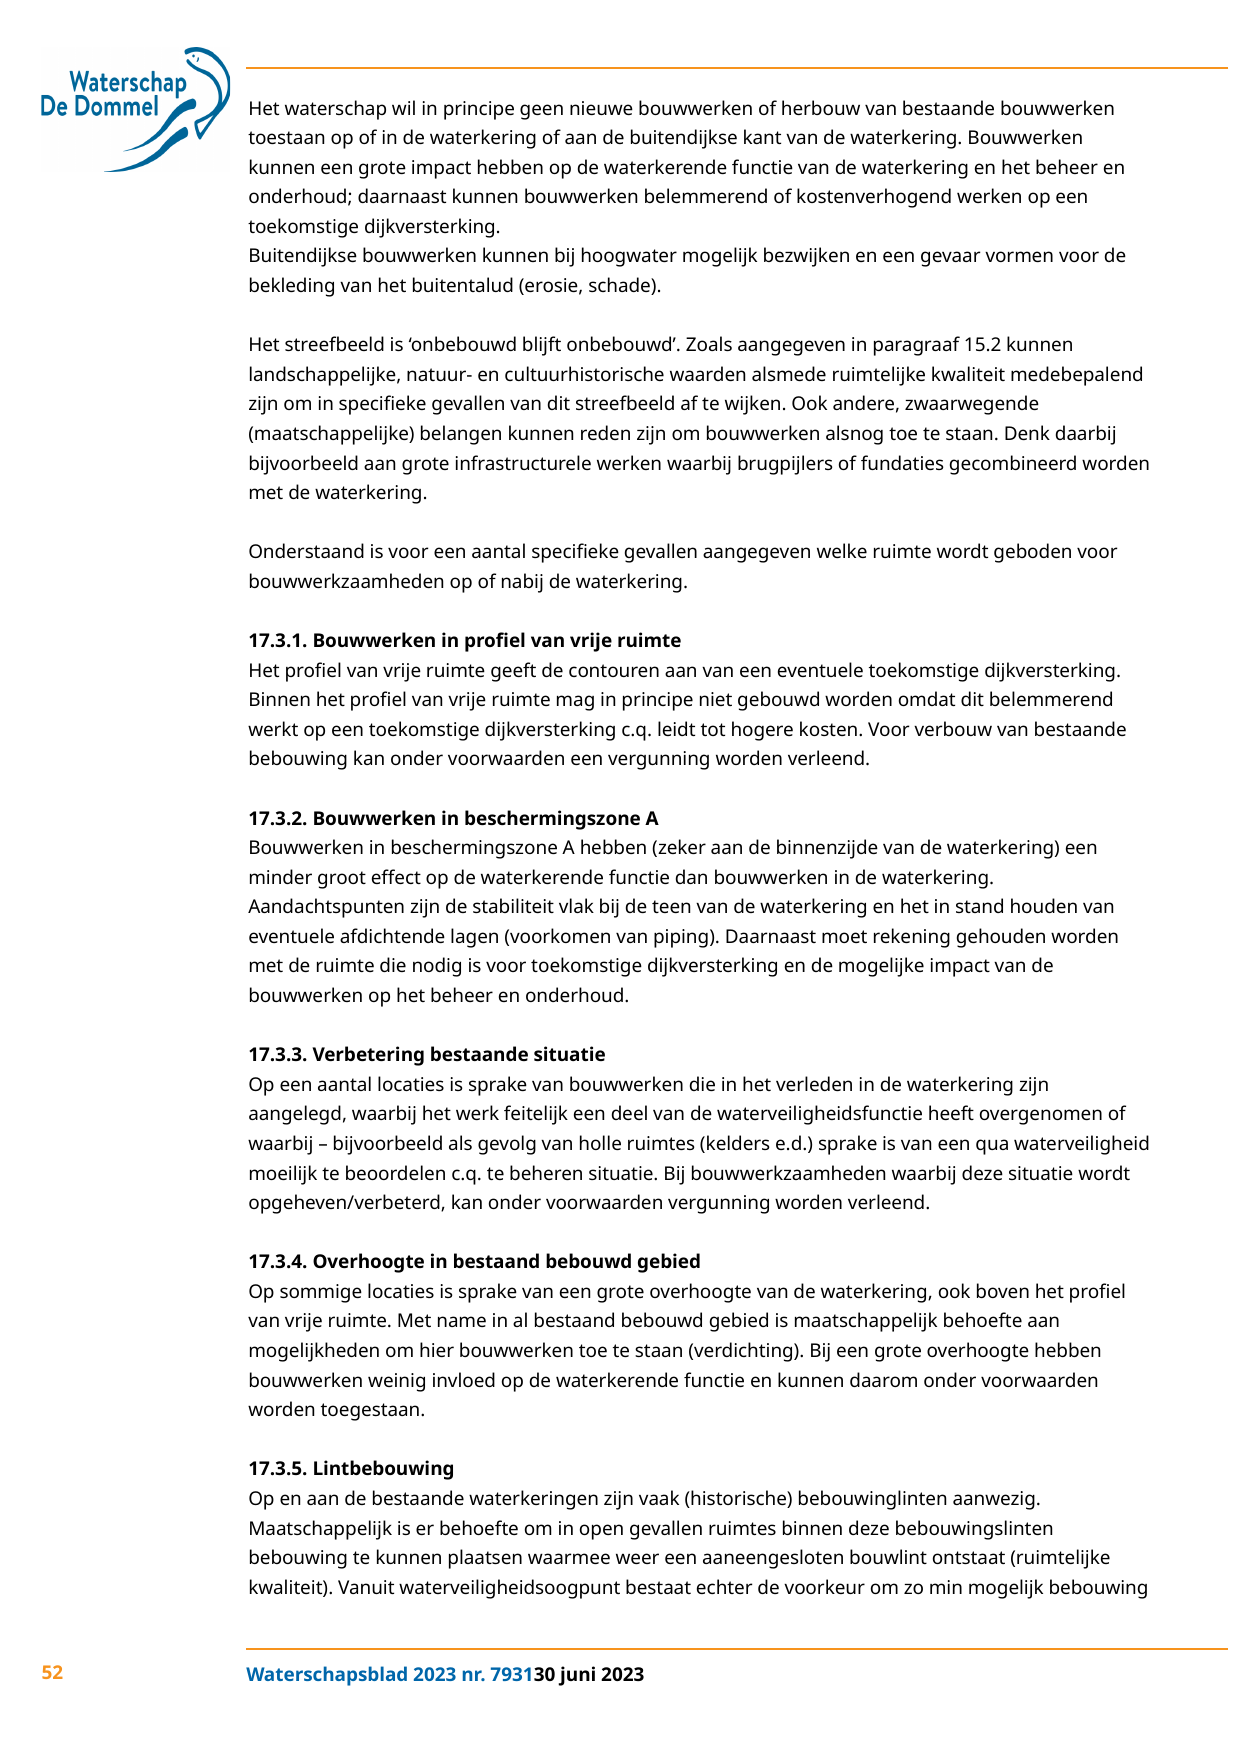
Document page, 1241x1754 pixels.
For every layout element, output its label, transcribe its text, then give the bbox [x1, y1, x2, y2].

picture [198, 118, 210, 131]
text 17.3.1. Bouwwerken in profiel van vrije ruimte [248, 627, 1152, 653]
text Het waterschap wil in principe geen nieuwe bouwwerken of herbouw van bestaande bouwwerken toestaan op of in de waterkering of aan de buitendijkse kant van de waterkering. Bouwwerken kunnen een grote impact hebben op de waterkerende functie van de waterkering en het beheer en onderhoud; daarnaast kunnen bouwwerken belemmerend of kostenverhogend werken op een toekomstige dijkversterking. [248, 95, 1152, 239]
text Buitendijkse bouwwerken kunnen bij hoogwater mogelijk bezwijken en een gevaar vormen voor de bekleding van het buitentalud (erosie, schade). [248, 243, 1152, 298]
text 17.3.2. Bouwwerken in beschermingszone A [248, 805, 1152, 831]
picture [41, 47, 231, 172]
picture [45, 99, 51, 111]
text Bouwwerken in beschermingszone A hebben (zeker aan de binnenzijde van de waterkering) een minder groot effect op de waterkerende functie dan bouwwerken in de waterkering. Aandachtspunten zijn de stabiliteit vlak bij de teen van de waterkering en het in stand houden van eventuele afdichtende lagen (voorkomen van piping). Daarnaast moet rekening gehouden worden met de ruimte die nodig is voor toekomstige dijkversterking en de mogelijke impact van de bouwwerken op het beheer en onderhoud. [248, 834, 1152, 1008]
text 17.3.3. Verbetering bestaande situatie [248, 1041, 1152, 1067]
text Het profiel van vrije ruimte geeft de contouren aan van een eventuele toekomstige dijkversterking. Binnen het profiel van vrije ruimte mag in principe niet gebouwd worden omdat dit belemmerend werkt op een toekomstige dijkversterking c.q. leidt tot hogere kosten. Voor verbouw van bestaande bebouwing kan onder voorwaarden een vergunning worden verleend. [248, 657, 1152, 771]
text 17.3.5. Lintbebouwing [248, 1456, 1152, 1481]
text Het streefbeeld is ‘onbebouwd blijft onbebouwd’. Zoals aangegeven in paragraaf 15.2 kunnen landschappelijke, natuur- en cultuurhistorische waarden alsmede ruimtelijke kwaliteit medebepalend zijn om in specifieke gevallen van dit streefbeeld af te wijken. Ook andere, zwaarwegende (maatschappelijke) belangen kunnen reden zijn om bouwwerken alsnog toe te staan. Denk daarbij bijvoorbeeld aan grote infrastructurele werken waarbij brugpijlers of fundaties gecombineerd worden met de waterkering. [248, 331, 1152, 505]
picture [204, 47, 231, 76]
text Onderstaand is voor een aantal specifieke gevallen aangegeven welke ruimte wordt geboden voor bouwwerkzaamheden op of nabij de waterkering. [248, 538, 1152, 594]
text Op en aan de bestaande waterkeringen zijn vaak (historische) bebouwinglinten aanwezig. Maatschappelijk is er behoefte om in open gevallen ruimtes binnen deze bebouwingslinten bebouwing te kunnen plaatsen waarmee weer een aaneengesloten bouwlint ontstaat (ruimtelijke kwaliteit). Vanuit waterveiligheidsoogpunt bestaat echter de voorkeur om zo min mogelijk bebouwing [248, 1485, 1152, 1600]
text Op sommige locaties is sprake van een grote overhoogte van de waterkering, ook boven het profiel van vrije ruimte. Met name in al bestaand bebouwd gebied is maatschappelijk behoefte aan mogelijkheden om hier bouwwerken toe te staan (verdichting). Bij een grote overhoogte hebben bouwwerken weinig invloed op de waterkerende functie en kunnen daarom onder voorwaarden worden toegestaan. [248, 1278, 1152, 1422]
text 17.3.4. Overhoogte in bestaand bebouwd gebied [248, 1248, 1152, 1274]
text Op een aantal locaties is sprake van bouwwerken die in het verleden in de waterkering zijn aangelegd, waarbij het werk feitelijk een deel van de waterveiligheidsfunctie heeft overgenomen of waarbij – bijvoorbeeld als gevolg van holle ruimtes (kelders e.d.) sprake is van een qua waterveiligheid moeilijk te beoordelen c.q. te beheren situatie. Bij bouwwerkzaamheden waarbij deze situatie wordt opgeheven/verbeterd, kan onder voorwaarden vergunning worden verleend. [248, 1071, 1152, 1215]
